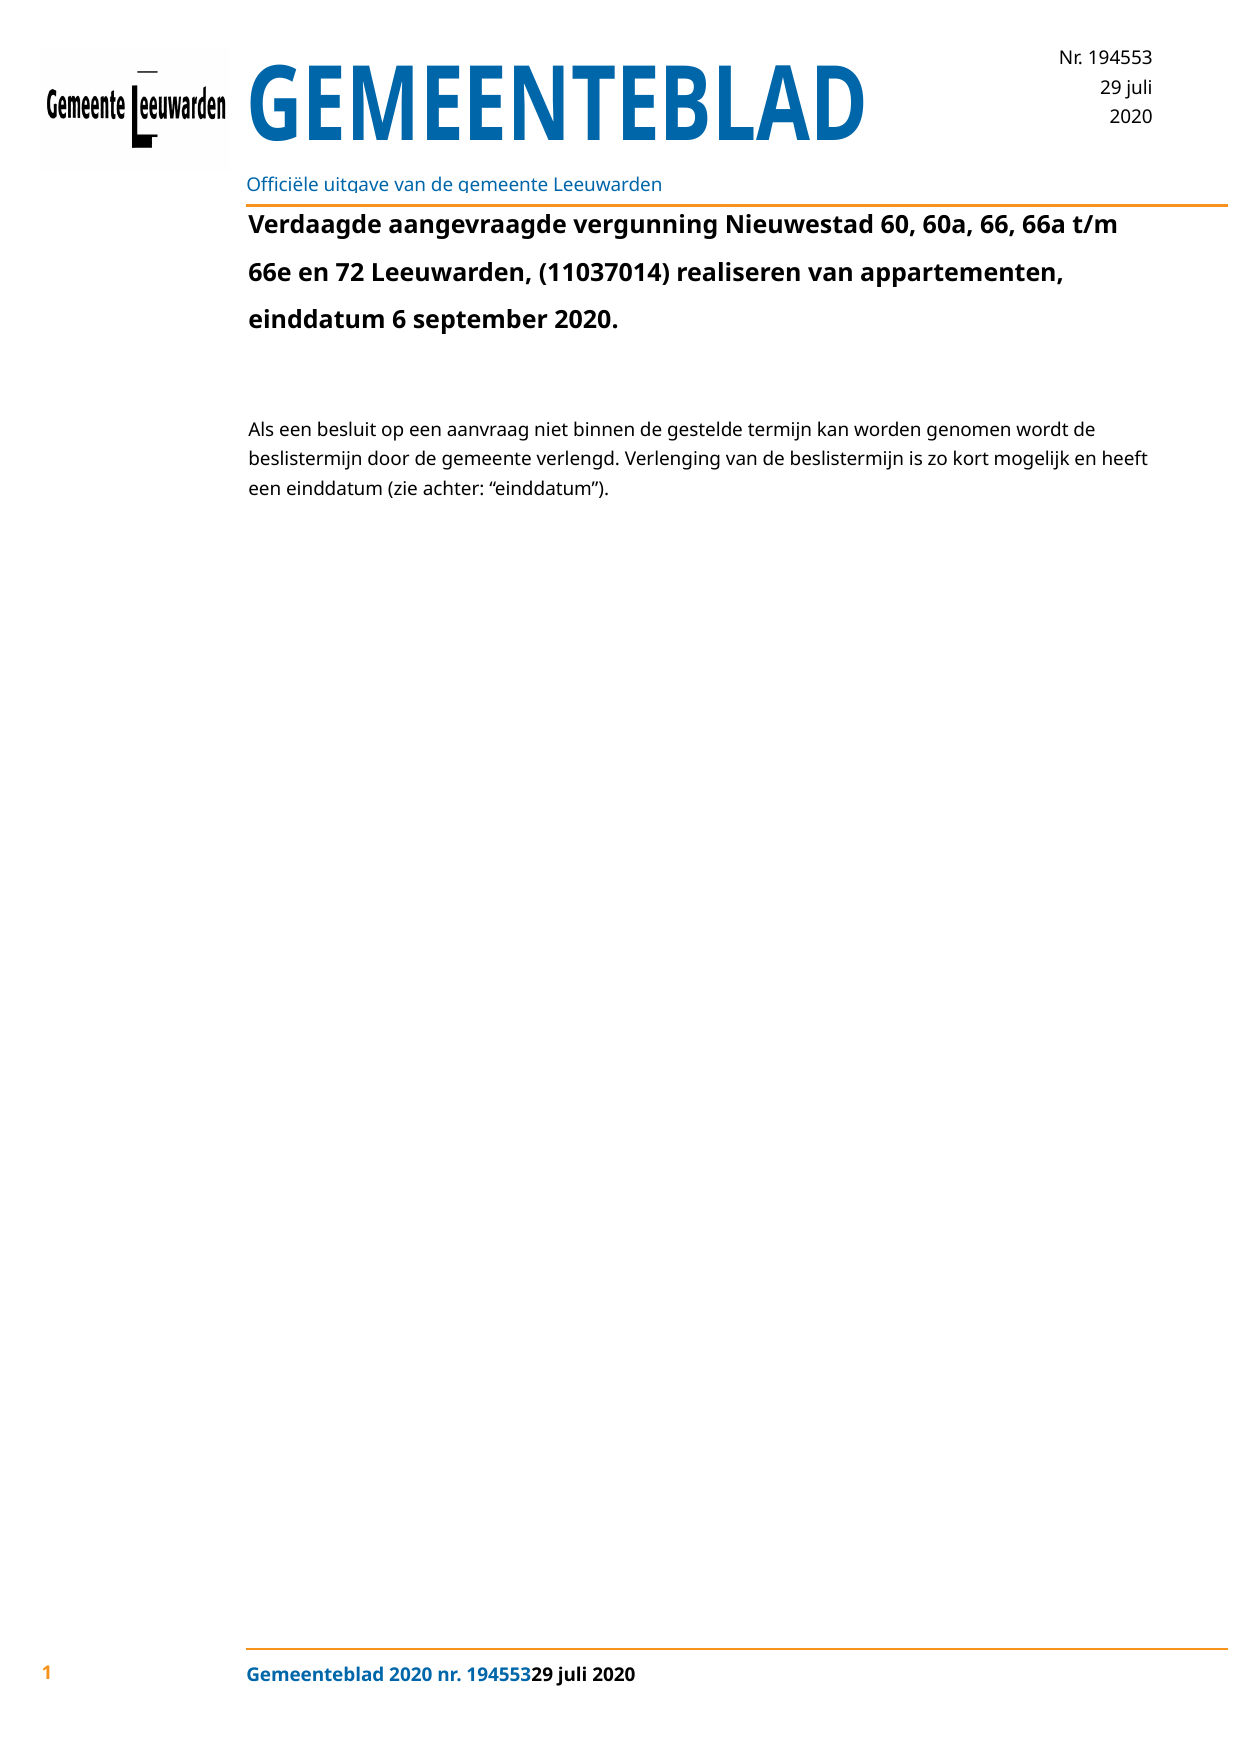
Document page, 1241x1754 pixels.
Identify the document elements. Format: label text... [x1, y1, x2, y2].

text Als een besluit op een aanvraag niet binnen de gestelde termijn kan worden genomen wordt de beslistermijn door de gemeente verlengd. Verlenging van de beslistermijn is zo kort mogelijk en heeft een einddatum (zie achter: “einddatum”). [248, 416, 1152, 501]
text Verdaagde aangevraagde vergunning Nieuwestad 60, 60a, 66, 66a t/m 66e en 72 Leeuwarden, (11037014) realiseren van appartementen, einddatum 6 september 2020. [248, 207, 1152, 336]
picture [41, 47, 231, 172]
